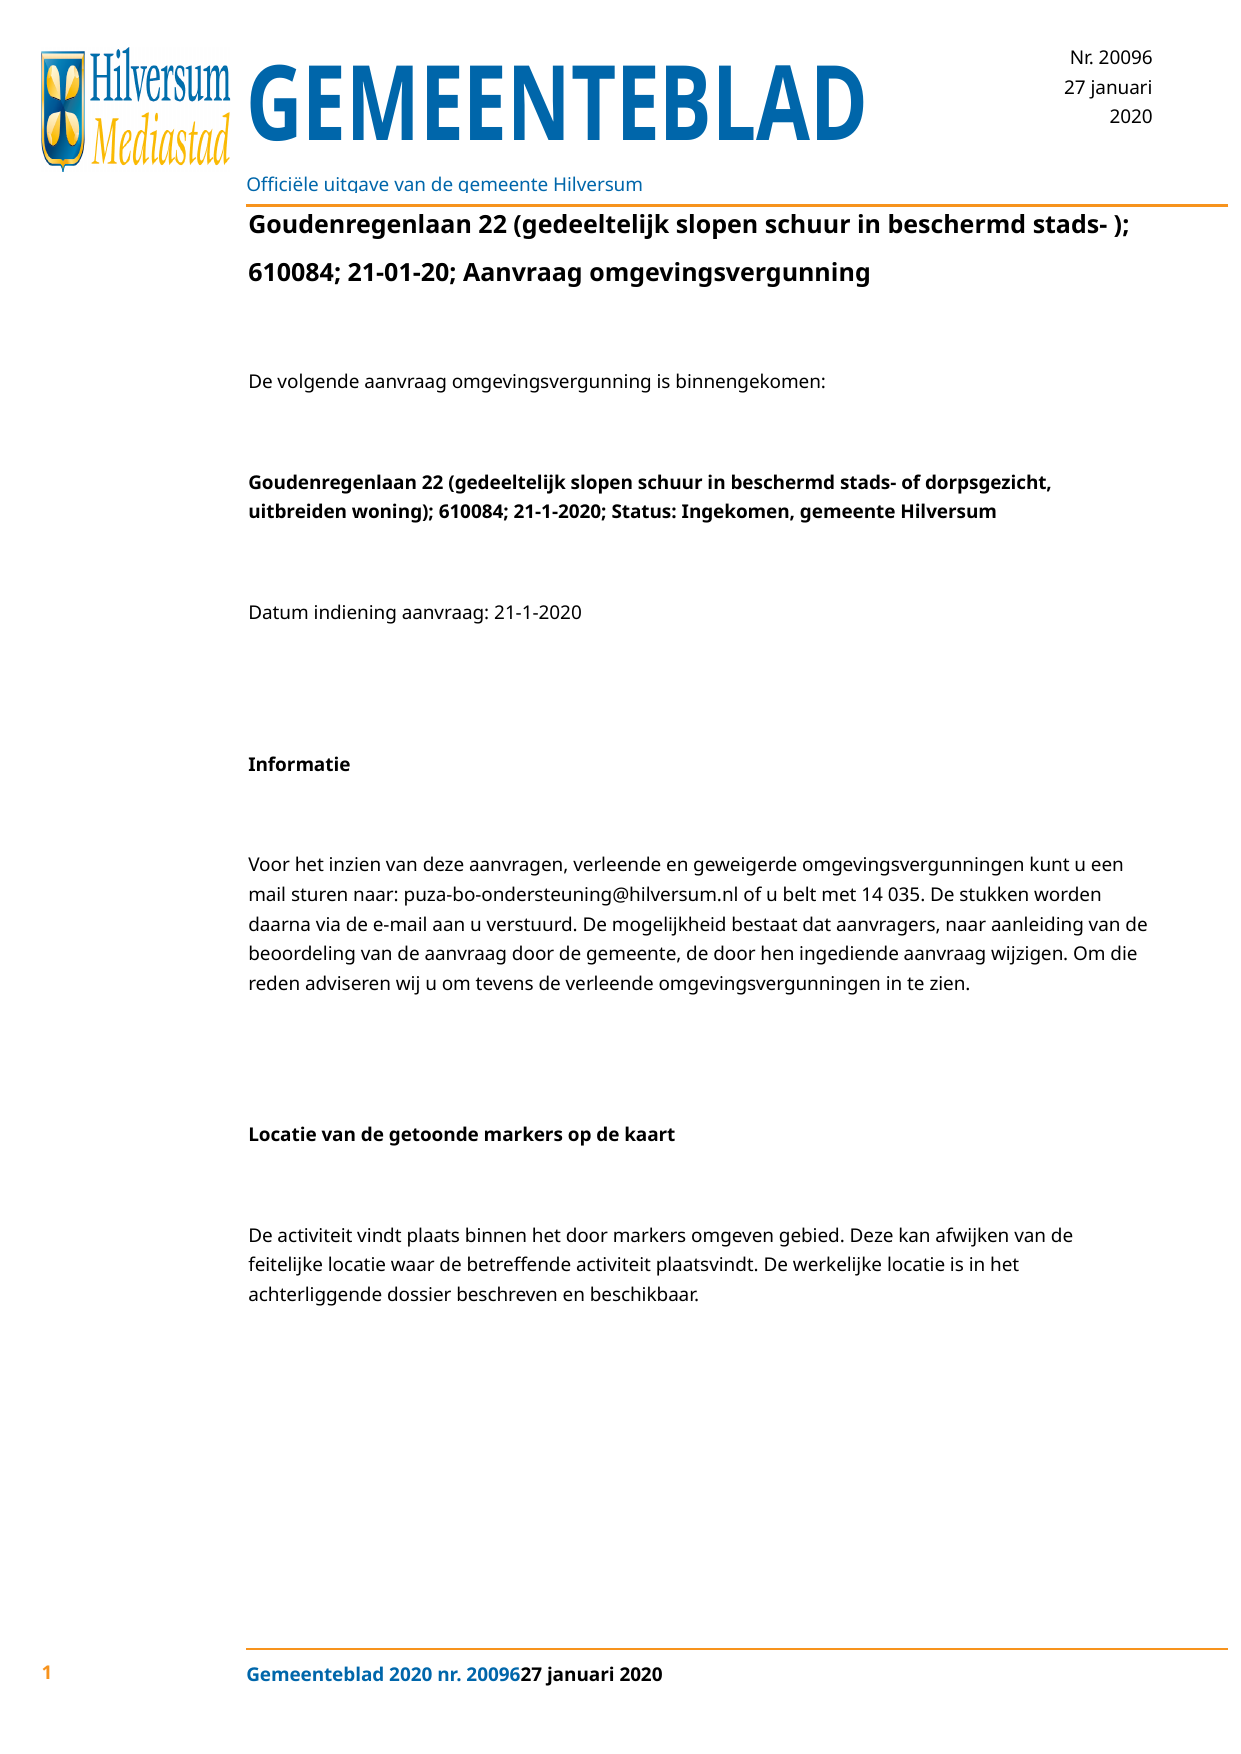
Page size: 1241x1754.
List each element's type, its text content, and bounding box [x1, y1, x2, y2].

text Locatie van de getoonde markers op de kaart [248, 1121, 1152, 1147]
text De volgende aanvraag omgevingsvergunning is binnengekomen: [248, 368, 1152, 394]
text Voor het inzien van deze aanvragen, verleende en geweigerde omgevingsvergunningen kunt u een mail sturen naar: puza-bo-ondersteuning@hilversum.nl of u belt met 14 035. De stukken worden daarna via de e-mail aan u verstuurd. De mogelijkheid bestaat dat aanvragers, naar aanleiding van de beoordeling van de aanvraag door de gemeente, de door hen ingediende aanvraag wijzigen. Om die reden adviseren wij u om tevens de verleende omgevingsvergunningen in te zien. [248, 852, 1152, 996]
text De activiteit vindt plaats binnen het door markers omgeven gebied. Deze kan afwijken van de feitelijke locatie waar de betreffende activiteit plaatsvindt. De werkelijke locatie is in het achterliggende dossier beschreven en beschikbaar. [248, 1222, 1152, 1307]
text Informatie [248, 751, 1152, 777]
text Goudenregenlaan 22 (gedeeltelijk slopen schuur in beschermd stads- of dorpsgezicht, uitbreiden woning); 610084; 21-1-2020; Status: Ingekomen, gemeente Hilversum [248, 469, 1152, 524]
text Goudenregenlaan 22 (gedeeltelijk slopen schuur in beschermd stads- ); 610084; 21-01-20; Aanvraag omgevingsvergunning [248, 207, 1152, 288]
text Datum indiening aanvraag: 21-1-2020 [248, 599, 1152, 625]
picture [41, 47, 231, 172]
